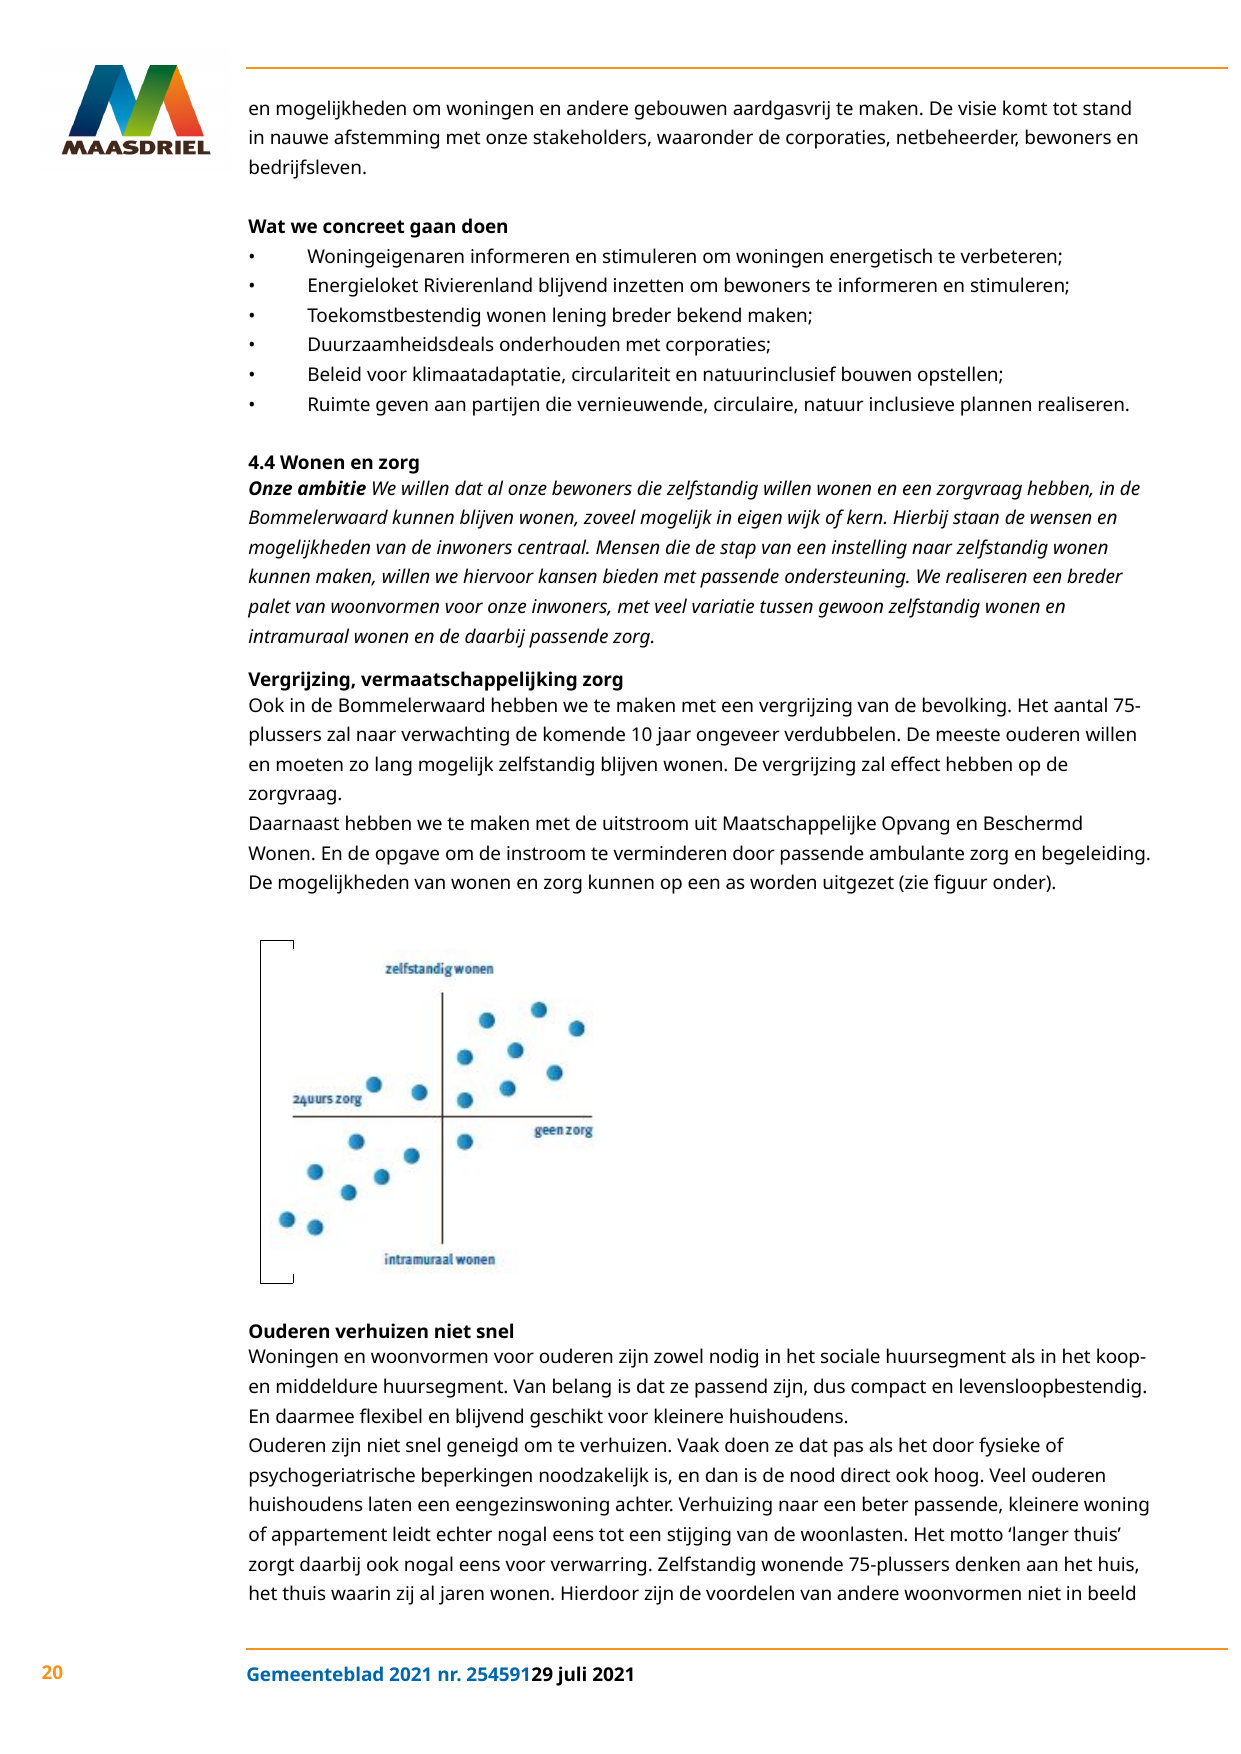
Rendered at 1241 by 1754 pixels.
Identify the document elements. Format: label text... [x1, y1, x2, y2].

text Ook in de Bommelerwaard hebben we te maken met een vergrijzing van de bevolking. Het aantal 75-plussers zal naar verwachting de komende 10 jaar ongeveer verdubbelen. De meeste ouderen willen en moeten zo lang mogelijk zelfstandig blijven wonen. De vergrijzing zal effect hebben op de zorgvraag. [248, 692, 1152, 806]
text 4.4 Wonen en zorg [248, 449, 1152, 475]
text Daarnaast hebben we te maken met de uitstroom uit Maatschappelijke Opvang en Beschermd Wonen. En de opgave om de instroom te verminderen door passende ambulante zorg en begeleiding. De mogelijkheden van wonen en zorg kunnen op een as worden uitgezet (zie figuur onder). [248, 810, 1152, 895]
picture [268, 949, 608, 1274]
picture [41, 47, 231, 172]
text Vergrijzing, vermaatschappelijking zorg [248, 666, 1152, 692]
text Woningen en woonvormen voor ouderen zijn zowel nodig in het sociale huursegment als in het koop- en middeldure huursegment. Van belang is dat ze passend zijn, dus compact en levensloopbestendig. En daarmee flexibel en blijvend geschikt voor kleinere huishoudens. [248, 1344, 1152, 1428]
text Ouderen verhuizen niet snel [248, 1318, 1152, 1344]
text Ouderen zijn niet snel geneigd om te verhuizen. Vaak doen ze dat pas als het door fysieke of psychogeriatrische beperkingen noodzakelijk is, en dan is de nood direct ook hoog. Veel ouderen huishoudens laten een eengezinswoning achter. Verhuizing naar een beter passende, kleinere woning of appartement leidt echter nogal eens tot een stijging van de woonlasten. Het motto ‘langer thuis’ zorgt daarbij ook nogal eens voor verwarring. Zelfstandig wonende 75-plussers denken aan het huis, het thuis waarin zij al jaren wonen. Hierdoor zijn de voordelen van andere woonvormen niet in beeld [248, 1432, 1152, 1606]
table_header Wat we concreet gaan doen Woningeigenaren informeren en stimuleren om woningen energetisch te verbeteren; Energieloket Rivierenland blijvend inzetten om bewoners te informeren en stimuleren; Toekomstbestendig wonen lening breder bekend maken; Duurzaamheidsdeals onderhouden met corporaties; Beleid voor klimaatadaptatie, circulariteit en natuurinclusief bouwen opstellen; Ruimte geven aan partijen die vernieuwende, circulaire, natuur inclusieve plannen realiseren. [248, 213, 1152, 416]
text Onze ambitie We willen dat al onze bewoners die zelfstandig willen wonen en een zorgvraag hebben, in de Bommelerwaard kunnen blijven wonen, zoveel mogelijk in eigen wijk of kern. Hierbij staan de wensen en mogelijkheden van de inwoners centraal. Mensen die de stap van een instelling naar zelfstandig wonen kunnen maken, willen we hiervoor kansen bieden met passende ondersteuning. We realiseren een breder palet van woonvormen voor onze inwoners, met veel variatie tussen gewoon zelfstandig wonen en intramuraal wonen en de daarbij passende zorg. [248, 475, 1152, 649]
text en mogelijkheden om woningen en andere gebouwen aardgasvrij te maken. De visie komt tot stand in nauwe afstemming met onze stakeholders, waaronder de corporaties, netbeheerder, bewoners en bedrijfsleven. [248, 95, 1152, 180]
